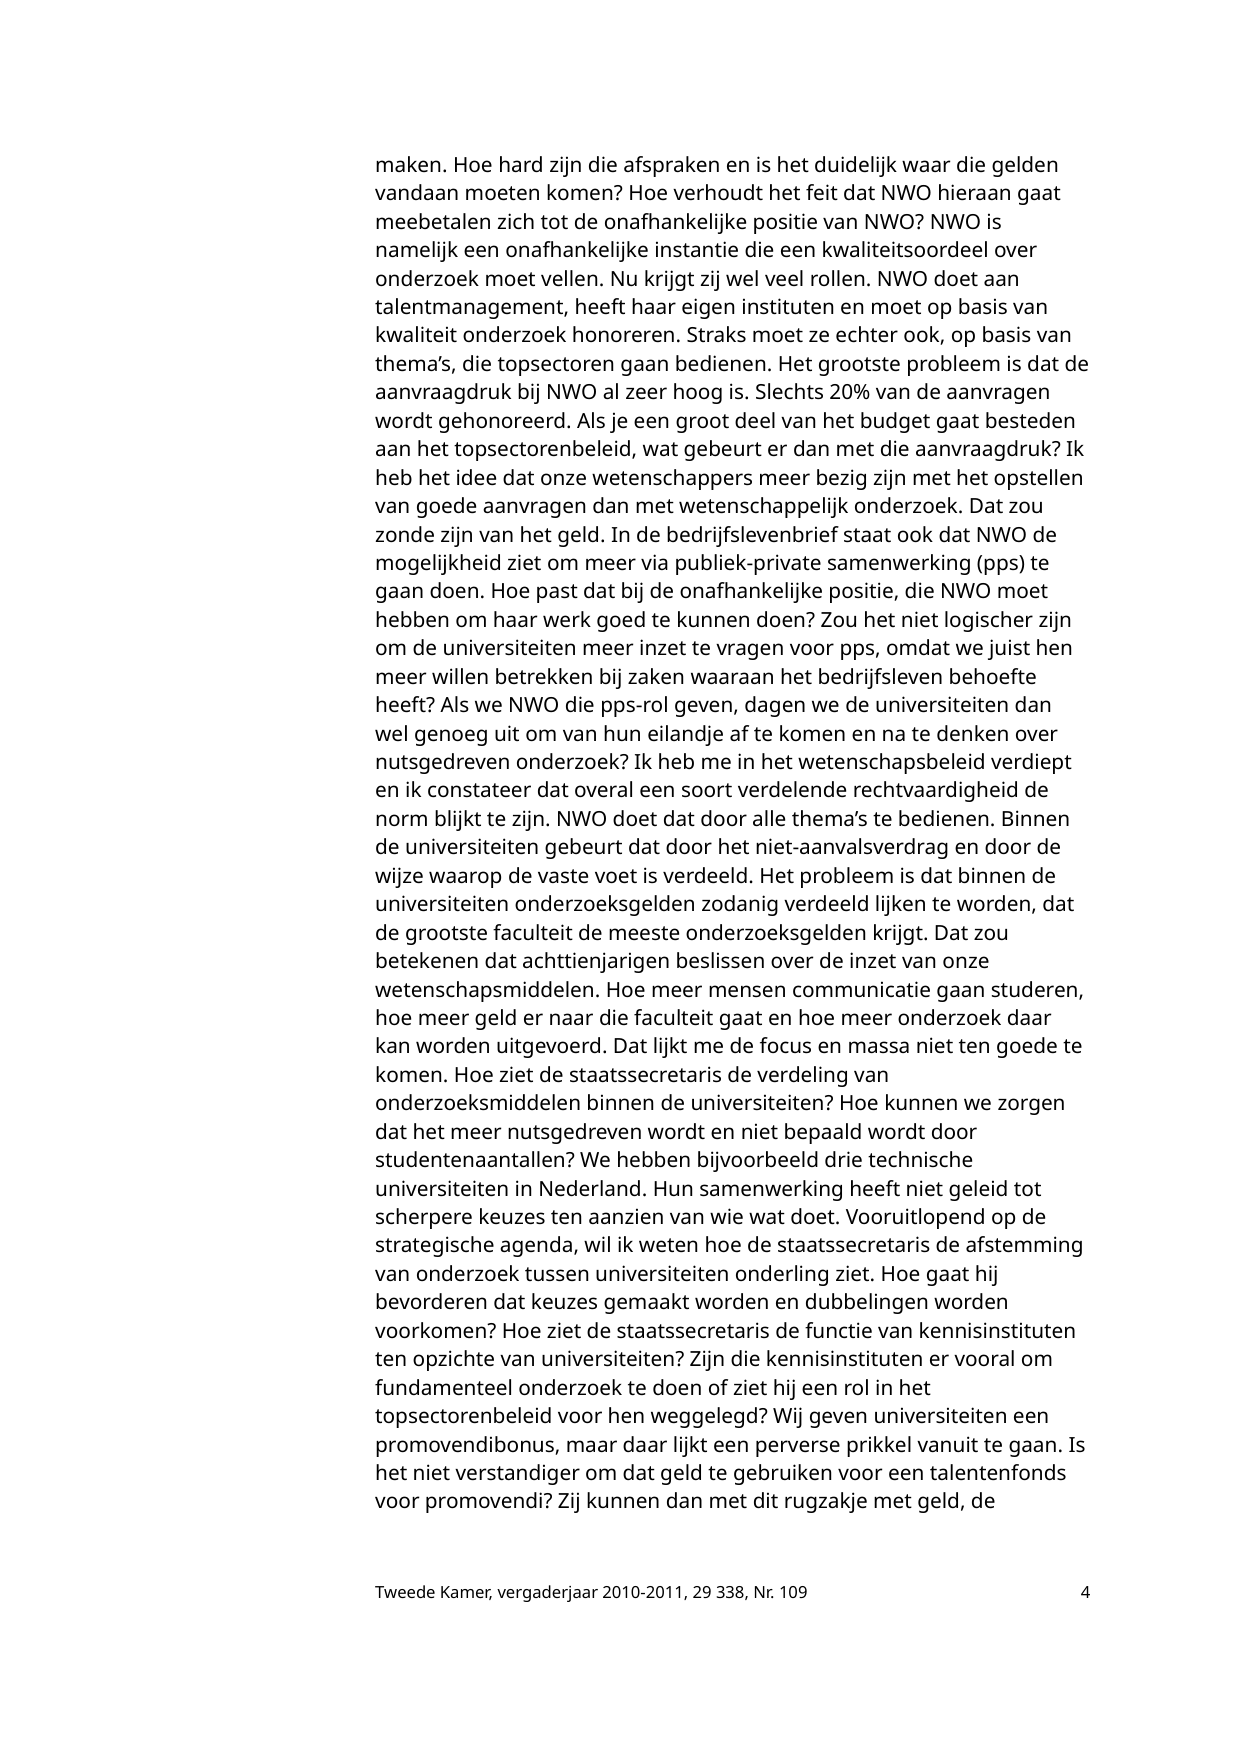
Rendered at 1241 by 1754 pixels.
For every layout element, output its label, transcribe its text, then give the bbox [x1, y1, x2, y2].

text maken. Hoe hard zijn die afspraken en is het duidelijk waar die gelden vandaan moeten komen? Hoe verhoudt het feit dat NWO hieraan gaat meebetalen zich tot de onafhankelijke positie van NWO? NWO is namelijk een onafhankelijke instantie die een kwaliteitsoordeel over onderzoek moet vellen. Nu krijgt zij wel veel rollen. NWO doet aan talentmanagement, heeft haar eigen instituten en moet op basis van kwaliteit onderzoek honoreren. Straks moet ze echter ook, op basis van thema’s, die topsectoren gaan bedienen. Het grootste probleem is dat de aanvraagdruk bij NWO al zeer hoog is. Slechts 20% van de aanvragen wordt gehonoreerd. Als je een groot deel van het budget gaat besteden aan het topsectorenbeleid, wat gebeurt er dan met die aanvraagdruk? Ik heb het idee dat onze wetenschappers meer bezig zijn met het opstellen van goede aanvragen dan met wetenschappelijk onderzoek. Dat zou zonde zijn van het geld. In de bedrijfslevenbrief staat ook dat NWO de mogelijkheid ziet om meer via publiek-private samenwerking (pps) te gaan doen. Hoe past dat bij de onafhankelijke positie, die NWO moet hebben om haar werk goed te kunnen doen? Zou het niet logischer zijn om de universiteiten meer inzet te vragen voor pps, omdat we juist hen meer willen betrekken bij zaken waaraan het bedrijfsleven behoefte heeft? Als we NWO die pps-rol geven, dagen we de universiteiten dan wel genoeg uit om van hun eilandje af te komen en na te denken over nutsgedreven onderzoek? Ik heb me in het wetenschapsbeleid verdiept en ik constateer dat overal een soort verdelende rechtvaardigheid de norm blijkt te zijn. NWO doet dat door alle thema’s te bedienen. Binnen de universiteiten gebeurt dat door het niet-aanvalsverdrag en door de wijze waarop de vaste voet is verdeeld. Het probleem is dat binnen de universiteiten onderzoeksgelden zodanig verdeeld lijken te worden, dat de grootste faculteit de meeste onderzoeksgelden krijgt. Dat zou betekenen dat achttienjarigen beslissen over de inzet van onze wetenschapsmiddelen. Hoe meer mensen communicatie gaan studeren, hoe meer geld er naar die faculteit gaat en hoe meer onderzoek daar kan worden uitgevoerd. Dat lijkt me de focus en massa niet ten goede te komen. Hoe ziet de staatssecretaris de verdeling van onderzoeksmiddelen binnen de universiteiten? Hoe kunnen we zorgen dat het meer nutsgedreven wordt en niet bepaald wordt door studentenaantallen? We hebben bijvoorbeeld drie technische universiteiten in Nederland. Hun samenwerking heeft niet geleid tot scherpere keuzes ten aanzien van wie wat doet. Vooruitlopend op de strategische agenda, wil ik weten hoe de staatssecretaris de afstemming van onderzoek tussen universiteiten onderling ziet. Hoe gaat hij bevorderen dat keuzes gemaakt worden en dubbelingen worden voorkomen? Hoe ziet de staatssecretaris de functie van kennisinstituten ten opzichte van universiteiten? Zijn die kennisinstituten er vooral om fundamenteel onderzoek te doen of ziet hij een rol in het topsectorenbeleid voor hen weggelegd? Wij geven universiteiten een promovendibonus, maar daar lijkt een perverse prikkel vanuit te gaan. Is het niet verstandiger om dat geld te gebruiken voor een talentenfonds voor promovendi? Zij kunnen dan met dit rugzakje met geld, de [375, 150, 1090, 1515]
